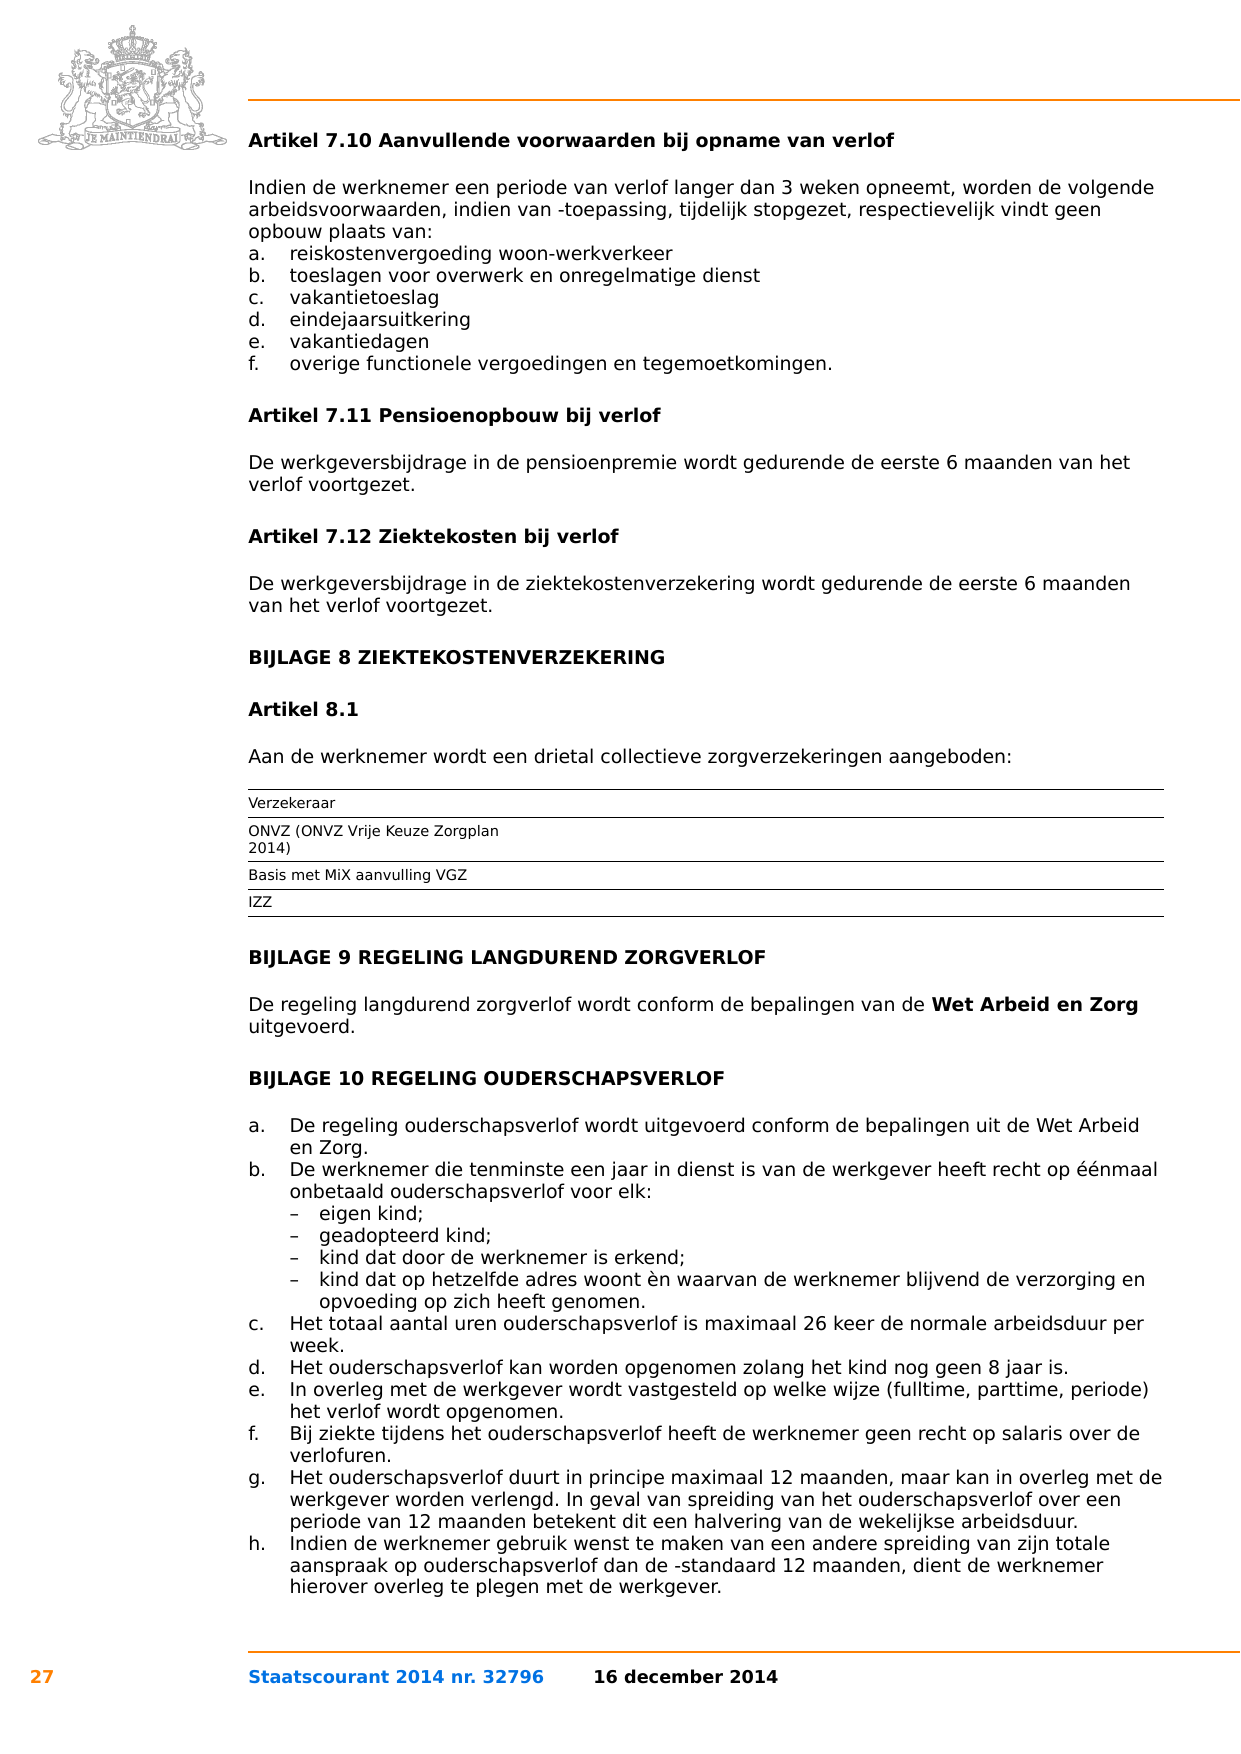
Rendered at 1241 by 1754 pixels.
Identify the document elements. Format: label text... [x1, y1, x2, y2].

text a. De regeling ouderschapsverlof wordt uitgevoerd conform de bepalingen uit de Wet Arbeid en Zorg. [248, 1115, 1163, 1159]
text f. overige functionele vergoedingen en tegemoetkomingen. [248, 353, 1163, 375]
table_header [519, 790, 1163, 817]
subtitle Artikel 8.1 [248, 698, 1163, 721]
subtitle BIJLAGE 9 REGELING LANGDUREND ZORGVERLOF [248, 947, 1163, 969]
table_cell ONVZ (ONVZ Vrije Keuze Zorgplan 2014) [248, 818, 519, 861]
table_cell IZZ [248, 890, 519, 916]
text Aan de werknemer wordt een drietal collectieve zorgverzekeringen aangeboden: [248, 746, 1163, 767]
subtitle Artikel 7.10 Aanvullende voorwaarden bij opname van verlof [248, 130, 1163, 152]
text f. Bij ziekte tijdens het ouderschapsverlof heeft de werknemer geen recht op salaris over de verlofuren. [248, 1423, 1163, 1467]
subtitle BIJLAGE 8 ZIEKTEKOSTENVERZEKERING [248, 647, 1163, 668]
table_cell Basis met MiX aanvulling VGZ [248, 862, 519, 888]
text d. Het ouderschapsverlof kan worden opgenomen zolang het kind nog geen 8 jaar is. [248, 1357, 1163, 1379]
text – geadopteerd kind; [289, 1225, 1163, 1247]
text – kind dat op hetzelfde adres woont èn waarvan de werknemer blijvend de verzorging en opvoeding op zich heeft genomen. [289, 1269, 1163, 1313]
table_cell [519, 862, 1163, 888]
text c. Het totaal aantal uren ouderschapsverlof is maximaal 26 keer de normale arbeidsduur per week. [248, 1313, 1163, 1357]
subtitle Artikel 7.11 Pensioenopbouw bij verlof [248, 405, 1163, 427]
text d. eindejaarsuitkering [248, 309, 1163, 331]
subtitle BIJLAGE 10 REGELING OUDERSCHAPSVERLOF [248, 1068, 1163, 1090]
table_header Verzekeraar [248, 790, 519, 817]
text b. De werknemer die tenminste een jaar in dienst is van de werkgever heeft recht op éénmaal onbetaald ouderschapsverlof voor elk: [248, 1159, 1163, 1203]
picture [38, 25, 227, 150]
text g. Het ouderschapsverlof duurt in principe maximaal 12 maanden, maar kan in overleg met de werkgever worden verlengd. In geval van spreiding van het ouderschapsverlof over een periode van 12 maanden betekent dit een halvering van de wekelijkse arbeidsduur. [248, 1467, 1163, 1532]
text De werkgeversbijdrage in de ziektekostenverzekering wordt gedurende de eerste 6 maanden van het verlof voortgezet. [248, 573, 1163, 617]
text – eigen kind; [289, 1203, 1163, 1225]
text b. toeslagen voor overwerk en onregelmatige dienst [248, 265, 1163, 287]
text – kind dat door de werknemer is erkend; [289, 1247, 1163, 1269]
table_cell [519, 818, 1163, 861]
table_cell [519, 890, 1163, 916]
text e. In overleg met de werkgever wordt vastgesteld op welke wijze (fulltime, parttime, periode) het verlof wordt opgenomen. [248, 1379, 1163, 1423]
text a. reiskostenvergoeding woon-werkverkeer [248, 243, 1163, 265]
text De werkgeversbijdrage in de pensioenpremie wordt gedurende de eerste 6 maanden van het verlof voortgezet. [248, 452, 1163, 496]
text c. vakantietoeslag [248, 287, 1163, 309]
subtitle Artikel 7.12 Ziektekosten bij verlof [248, 526, 1163, 548]
text e. vakantiedagen [248, 331, 1163, 353]
text h. Indien de werknemer gebruik wenst te maken van een andere spreiding van zijn totale aanspraak op ouderschapsverlof dan de -standaard 12 maanden, dient de werknemer hierover overleg te plegen met de werkgever. [248, 1532, 1163, 1598]
text De regeling langdurend zorgverlof wordt conform de bepalingen van de Wet Arbeid en Zorg uitgevoerd. [248, 994, 1163, 1038]
text Indien de werknemer een periode van verlof langer dan 3 weken opneemt, worden de volgende arbeidsvoorwaarden, indien van -toepassing, tijdelijk stopgezet, respectievelijk vindt geen opbouw plaats van: [248, 177, 1163, 243]
